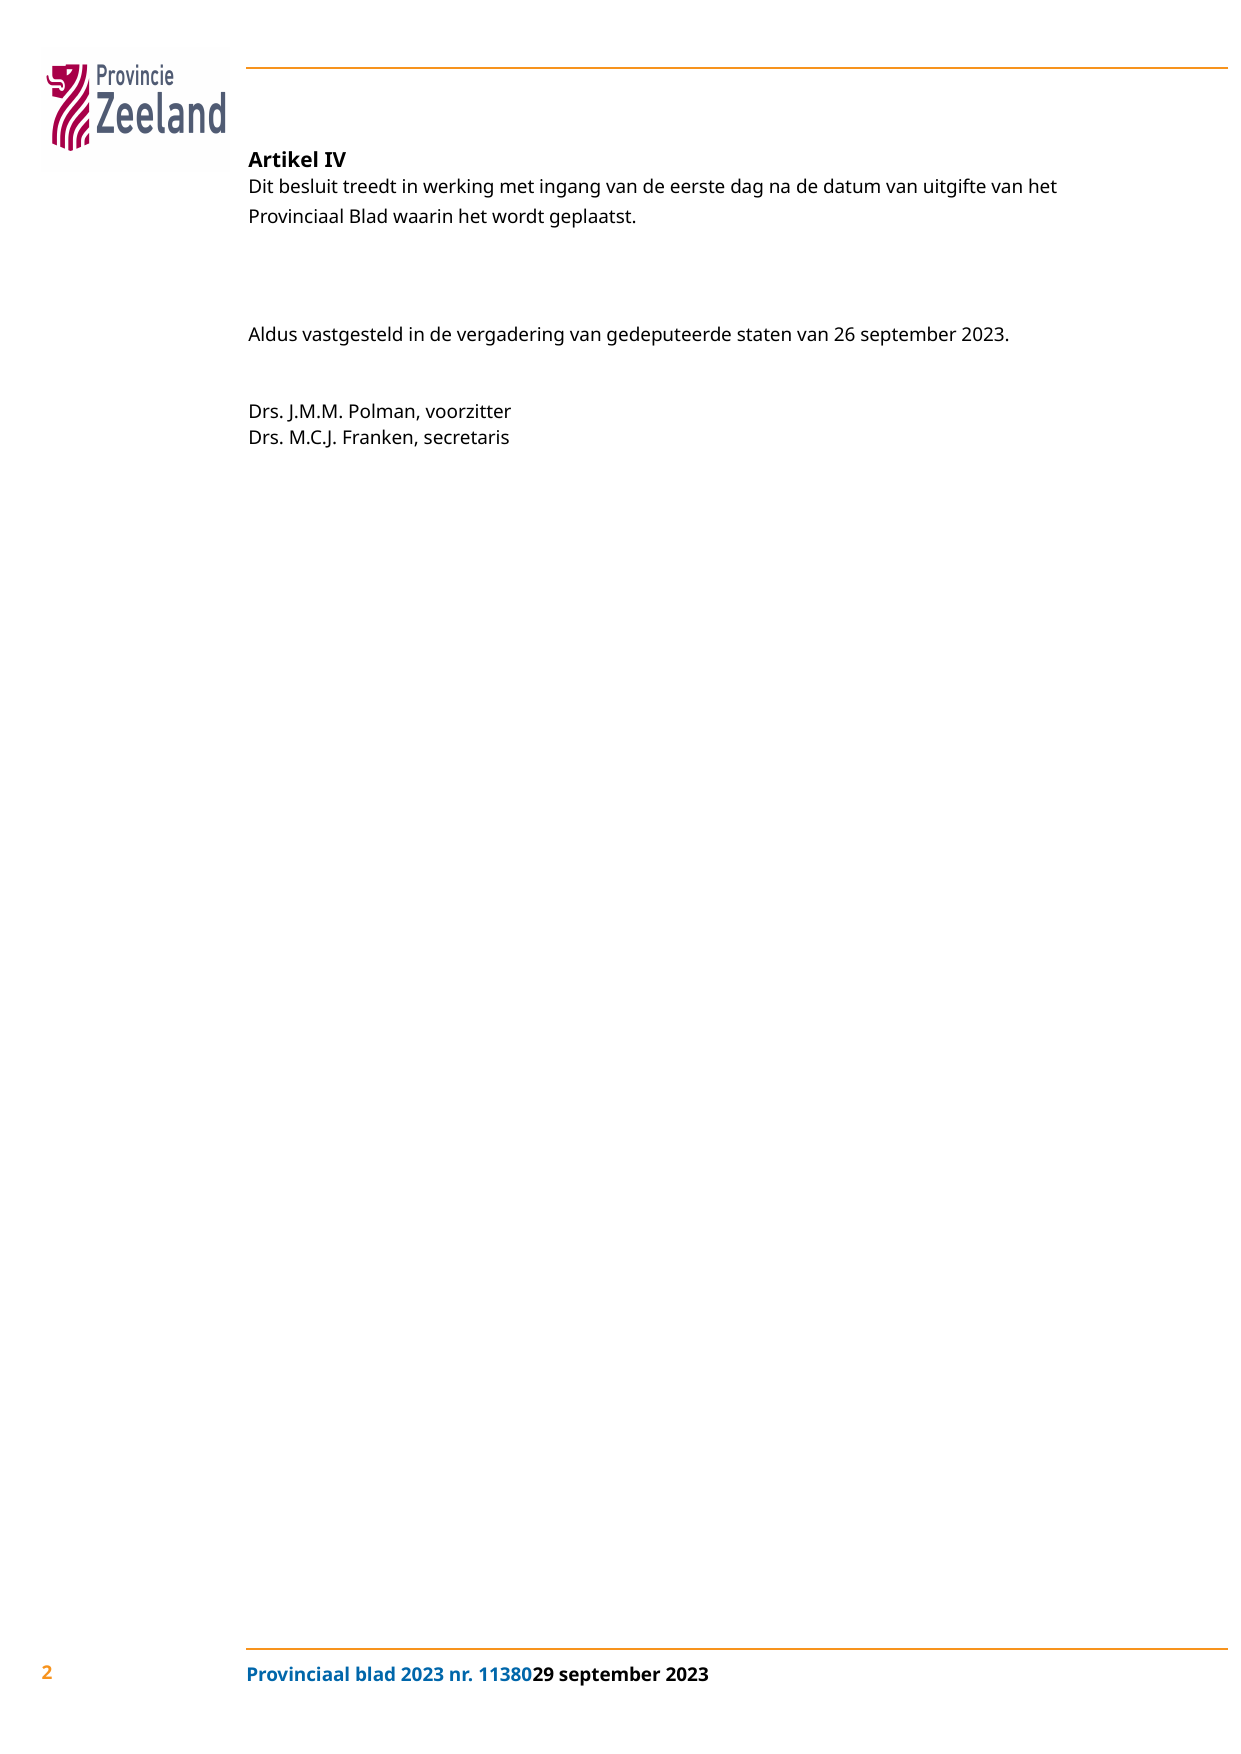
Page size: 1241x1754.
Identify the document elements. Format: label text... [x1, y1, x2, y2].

text Drs. M.C.J. Franken, secretaris [248, 424, 1152, 450]
text Dit besluit treedt in werking met ingang van de eerste dag na de datum van uitgifte van het Provinciaal Blad waarin het wordt geplaatst. [248, 174, 1152, 229]
text Artikel IV [248, 145, 1152, 174]
text Drs. J.M.M. Polman, voorzitter [248, 399, 1152, 424]
picture [41, 47, 231, 172]
text Aldus vastgesteld in de vergadering van gedeputeerde staten van 26 september 2023. [248, 322, 1152, 347]
